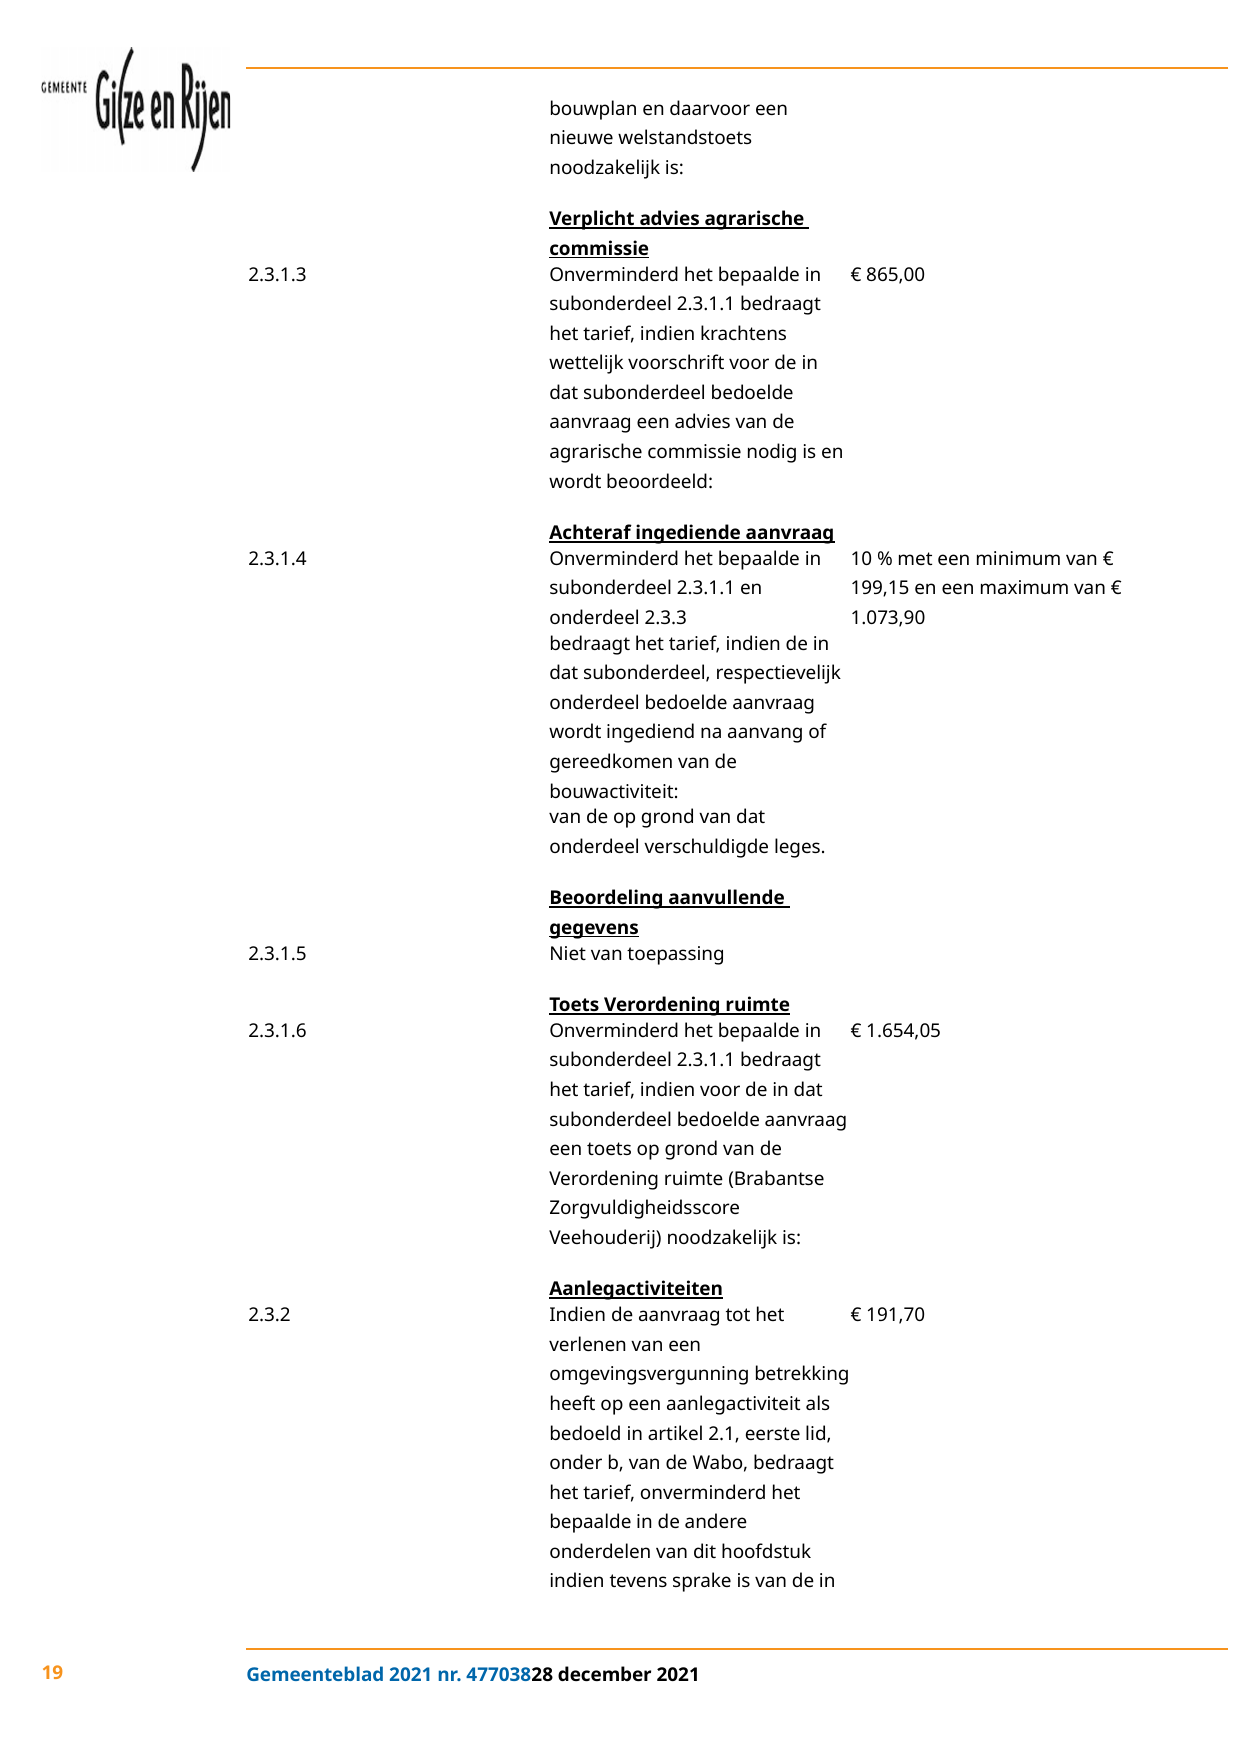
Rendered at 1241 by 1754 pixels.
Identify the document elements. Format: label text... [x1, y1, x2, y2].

table_cell bouwplan en daarvoor een nieuwe welstandstoets noodzakelijk is: [549, 95, 850, 180]
table_cell 10 % met een minimum van € 199,15 en een maximum van € 1.073,90 [850, 545, 1152, 803]
table_cell Aanlegactiviteiten [549, 1276, 850, 1301]
table_cell Toets Verordening ruimte [549, 991, 850, 1017]
table_cell [850, 494, 1152, 519]
table_cell 2.3.2 [248, 1301, 549, 1593]
table_cell [248, 1276, 549, 1301]
table_cell Niet van toepassing [549, 940, 850, 966]
table_cell Onverminderd het bepaalde in subonderdeel 2.3.1.1 en onderdeel 2.3.3 [549, 545, 850, 630]
table_cell 2.3.1.4 [248, 545, 549, 803]
table_cell [248, 95, 549, 180]
table_cell [248, 494, 549, 519]
table_cell [850, 519, 1152, 545]
table_cell € 1.654,05 [850, 1017, 1152, 1250]
table_cell Onverminderd het bepaalde in subonderdeel 2.3.1.1 bedraagt het tarief, indien krachtens wettelijk voorschrift voor de in dat subonderdeel bedoelde aanvraag een advies van de agrarische commissie nodig is en wordt beoordeeld: [549, 261, 850, 493]
table_cell [248, 1250, 549, 1276]
table_cell [248, 804, 549, 859]
table_cell [549, 494, 850, 519]
table_cell 2.3.1.6 [248, 1017, 549, 1250]
table_cell [248, 885, 549, 940]
table_cell [850, 205, 1152, 261]
table_cell [850, 859, 1152, 884]
table_cell bedraagt het tarief, indien de in dat subonderdeel, respectievelijk onderdeel bedoelde aanvraag wordt ingediend na aanvang of gereedkomen van de bouwactiviteit: [549, 630, 850, 803]
table_cell Beoordeling aanvullende gegevens [549, 885, 850, 940]
table_cell € 865,00 [850, 261, 1152, 493]
table_cell 2.3.1.3 [248, 261, 549, 493]
table_cell [549, 859, 850, 884]
picture [41, 47, 231, 172]
table_cell [549, 966, 850, 991]
table_cell [248, 519, 549, 545]
table_cell [850, 1276, 1152, 1301]
table_cell Verplicht advies agrarische commissie [549, 205, 850, 261]
table_cell [549, 1250, 850, 1276]
table_cell Achteraf ingediende aanvraag [549, 519, 850, 545]
table_cell [248, 966, 549, 991]
table_cell [850, 804, 1152, 859]
table_cell [248, 991, 549, 1017]
table_cell 2.3.1.5 [248, 940, 549, 966]
table_cell [549, 180, 850, 205]
table_cell [850, 180, 1152, 205]
table_cell [248, 859, 549, 884]
table_cell [850, 940, 1152, 966]
table_cell € 191,70 [850, 1301, 1152, 1593]
table_cell [850, 885, 1152, 940]
table_cell [850, 95, 1152, 180]
table_cell van de op grond van dat onderdeel verschuldigde leges. [549, 804, 850, 859]
table_cell Onverminderd het bepaalde in subonderdeel 2.3.1.1 bedraagt het tarief, indien voor de in dat subonderdeel bedoelde aanvraag een toets op grond van de Verordening ruimte (Brabantse Zorgvuldigheidsscore Veehouderij) noodzakelijk is: [549, 1017, 850, 1250]
table_cell [248, 180, 549, 205]
table_cell [248, 205, 549, 261]
table_cell Indien de aanvraag tot het verlenen van een omgevingsvergunning betrekking heeft op een aanlegactiviteit als bedoeld in artikel 2.1, eerste lid, onder b, van de Wabo, bedraagt het tarief, onverminderd het bepaalde in de andere onderdelen van dit hoofdstuk indien tevens sprake is van de in [549, 1301, 850, 1593]
table_cell [850, 991, 1152, 1017]
table_cell [850, 1250, 1152, 1276]
table_cell [850, 966, 1152, 991]
